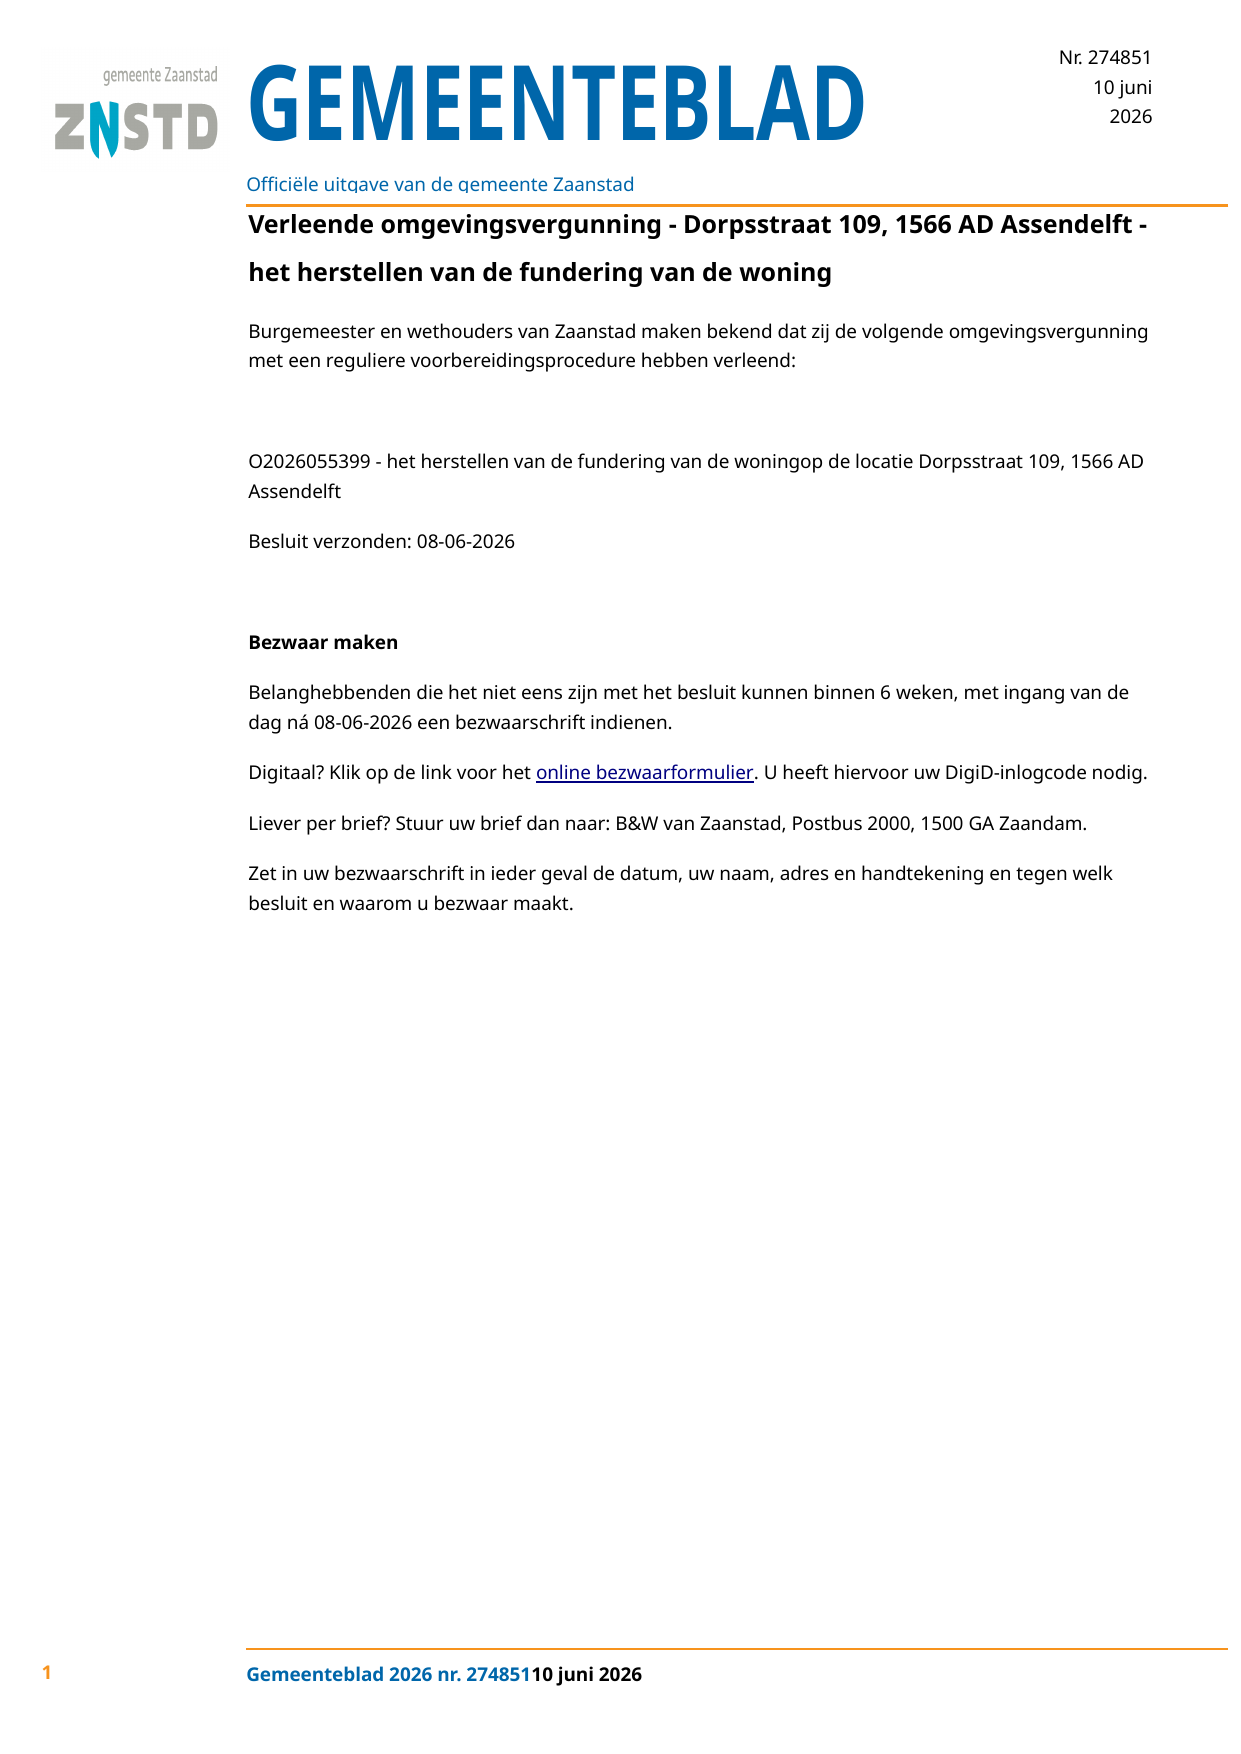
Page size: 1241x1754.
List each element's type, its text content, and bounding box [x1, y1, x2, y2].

text O2026055399 - het herstellen van de fundering van de woningop de locatie Dorpsstraat 109, 1566 AD Assendelft [248, 448, 1152, 504]
picture [41, 47, 231, 172]
text Zet in uw bezwaarschrift in ieder geval de datum, uw naam, adres en handtekening en tegen welk besluit en waarom u bezwaar maakt. [248, 860, 1152, 916]
text Verleende omgevingsvergunning - Dorpsstraat 109, 1566 AD Assendelft - het herstellen van de fundering van de woning [248, 207, 1152, 288]
text Belanghebbenden die het niet eens zijn met het besluit kunnen binnen 6 weken, met ingang van de dag ná 08-06-2026 een bezwaarschrift indienen. [248, 679, 1152, 735]
text Bezwaar maken [248, 629, 1152, 655]
text Besluit verzonden: 08-06-2026 [248, 528, 1152, 554]
text Digitaal? Klik op de link voor het online bezwaarformulier. U heeft hiervoor uw DigiD-inlogcode nodig. [248, 759, 1152, 785]
text Liever per brief? Stuur uw brief dan naar: B&W van Zaanstad, Postbus 2000, 1500 GA Zaandam. [248, 810, 1152, 836]
text Burgemeester en wethouders van Zaanstad maken bekend dat zij de volgende omgevingsvergunning met een reguliere voorbereidingsprocedure hebben verleend: [248, 318, 1152, 373]
